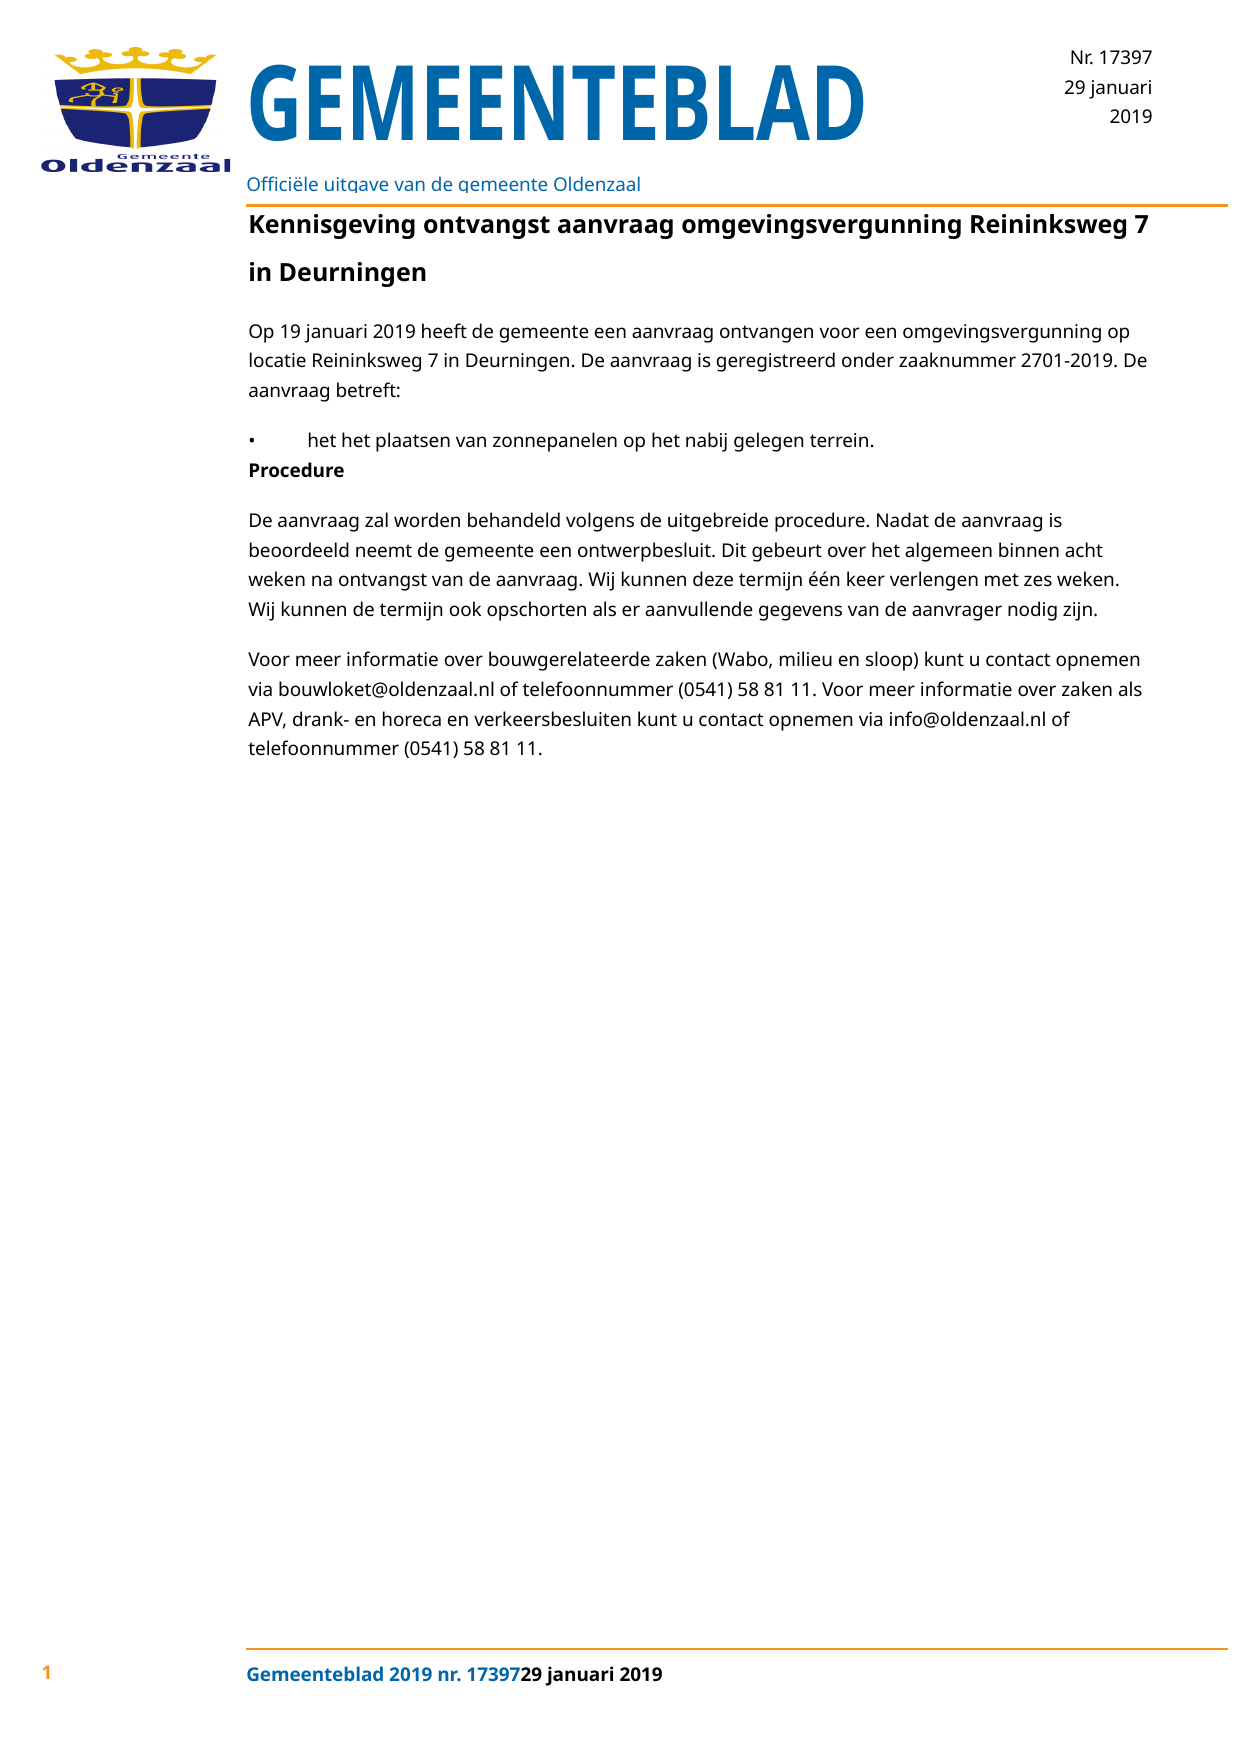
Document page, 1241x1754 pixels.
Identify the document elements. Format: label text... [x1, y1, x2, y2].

text De aanvraag zal worden behandeld volgens de uitgebreide procedure. Nadat de aanvraag is beoordeeld neemt de gemeente een ontwerpbesluit. Dit gebeurt over het algemeen binnen acht weken na ontvangst van de aanvraag. Wij kunnen deze termijn één keer verlengen met zes weken. Wij kunnen de termijn ook opschorten als er aanvullende gegevens van de aanvrager nodig zijn. [248, 507, 1152, 622]
picture [41, 47, 231, 172]
text Kennisgeving ontvangst aanvraag omgevingsvergunning Reininksweg 7 in Deurningen [248, 207, 1152, 288]
text Procedure [248, 457, 1152, 483]
list het het plaatsen van zonnepanelen op het nabij gelegen terrein. [248, 427, 1152, 453]
text Voor meer informatie over bouwgerelateerde zaken (Wabo, milieu en sloop) kunt u contact opnemen via bouwloket@oldenzaal.nl of telefoonnummer (0541) 58 81 11. Voor meer informatie over zaken als APV, drank- en horeca en verkeersbesluiten kunt u contact opnemen via info@oldenzaal.nl of telefoonnummer (0541) 58 81 11. [248, 647, 1152, 761]
text Op 19 januari 2019 heeft de gemeente een aanvraag ontvangen voor een omgevingsvergunning op locatie Reininksweg 7 in Deurningen. De aanvraag is geregistreerd onder zaaknummer 2701-2019. De aanvraag betreft: [248, 318, 1152, 403]
